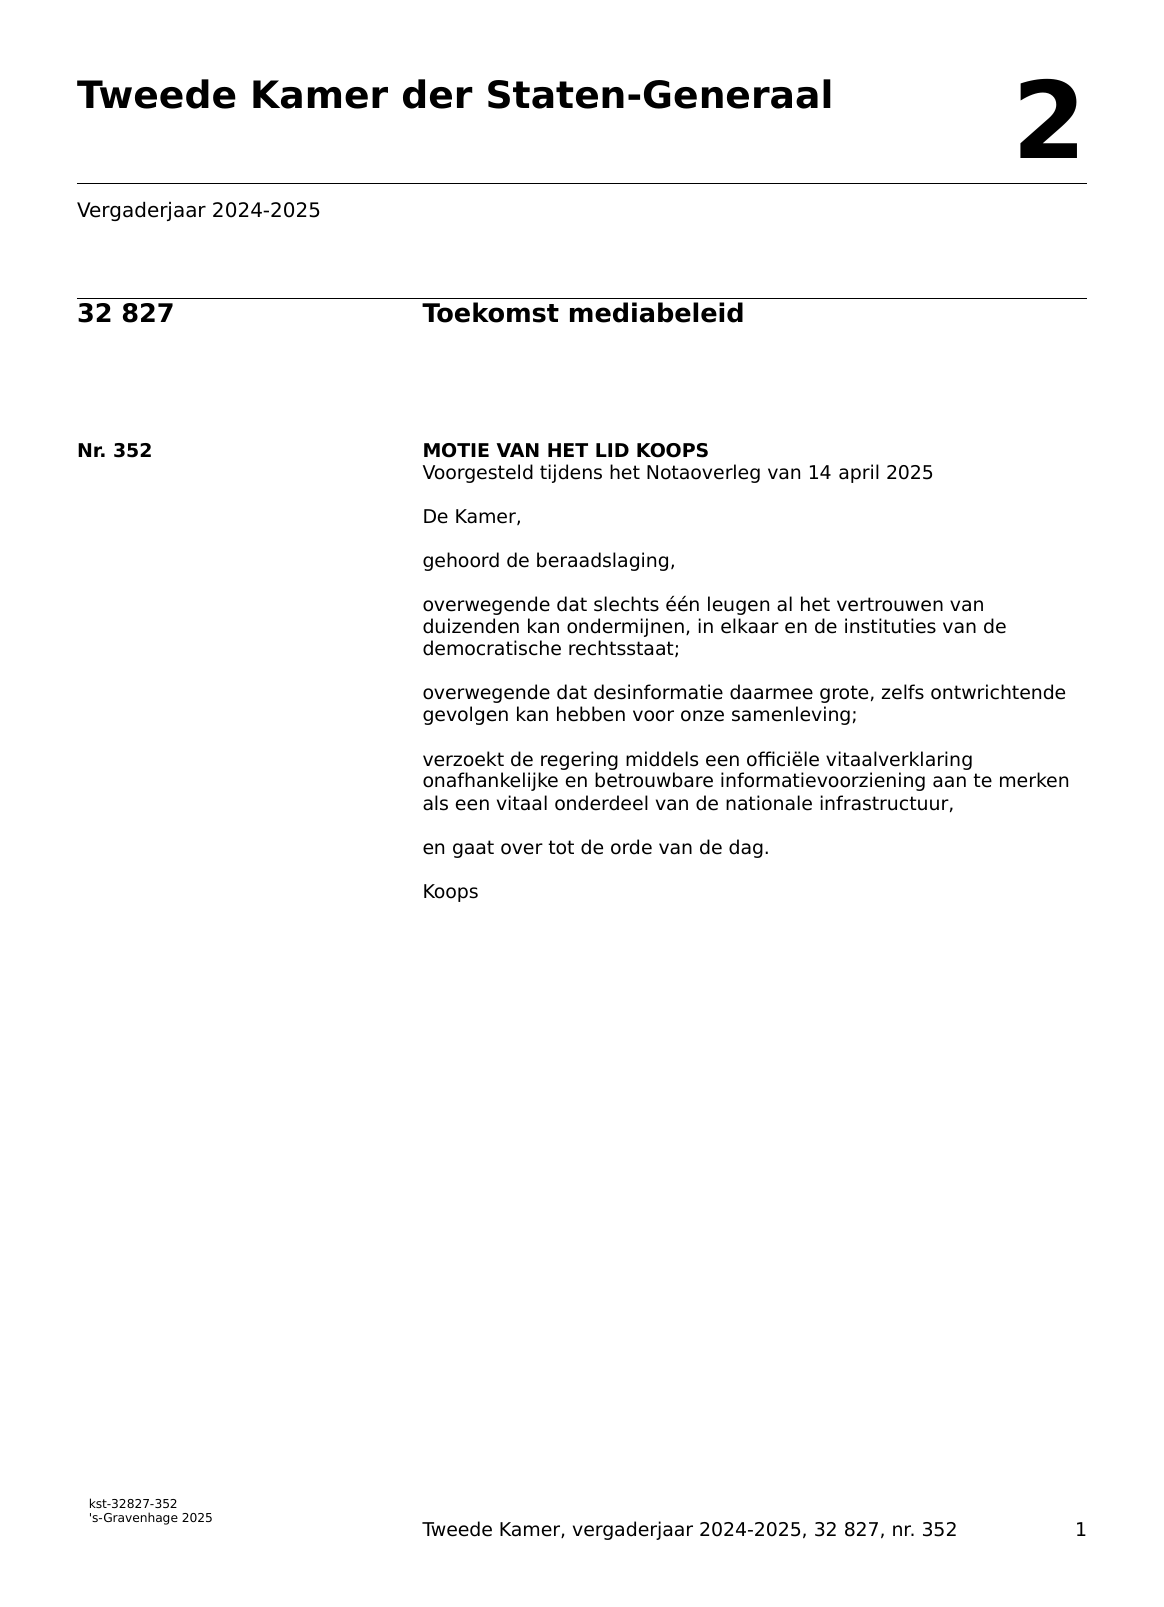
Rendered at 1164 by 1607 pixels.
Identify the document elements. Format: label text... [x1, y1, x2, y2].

text overwegende dat slechts één leugen al het vertrouwen van duizenden kan ondermijnen, in elkaar en de instituties van de democratische rechtsstaat; [422, 594, 1087, 660]
text Koops [422, 881, 1087, 903]
subtitle Nr. 352 MOTIE VAN HET LID KOOPS [77, 440, 1087, 462]
text en gaat over tot de orde van de dag. [422, 837, 1087, 858]
text overwegende dat desinformatie daarmee grote, zelfs ontwrichtende gevolgen kan hebben voor onze samenleving; [422, 682, 1087, 726]
table_cell Vergaderjaar 2024-2025 [77, 184, 1087, 298]
text verzoekt de regering middels een officiële vitaalverklaring onafhankelijke en betrouwbare informatievoorziening aan te merken als een vitaal onderdeel van de nationale infrastructuur, [422, 748, 1087, 814]
text De Kamer, [422, 506, 1087, 528]
table_header 2 [886, 59, 1087, 183]
subtitle 32 827 Toekomst mediabeleid [77, 299, 1087, 329]
table_header Tweede Kamer der Staten-Generaal [77, 59, 886, 183]
text 's-Gravenhage 2025 [88, 1511, 323, 1525]
text Voorgesteld tijdens het Notaoverleg van 14 april 2025 [422, 462, 1087, 484]
text kst-32827-352 [88, 1497, 323, 1511]
text gehoord de beraadslaging, [422, 550, 1087, 572]
